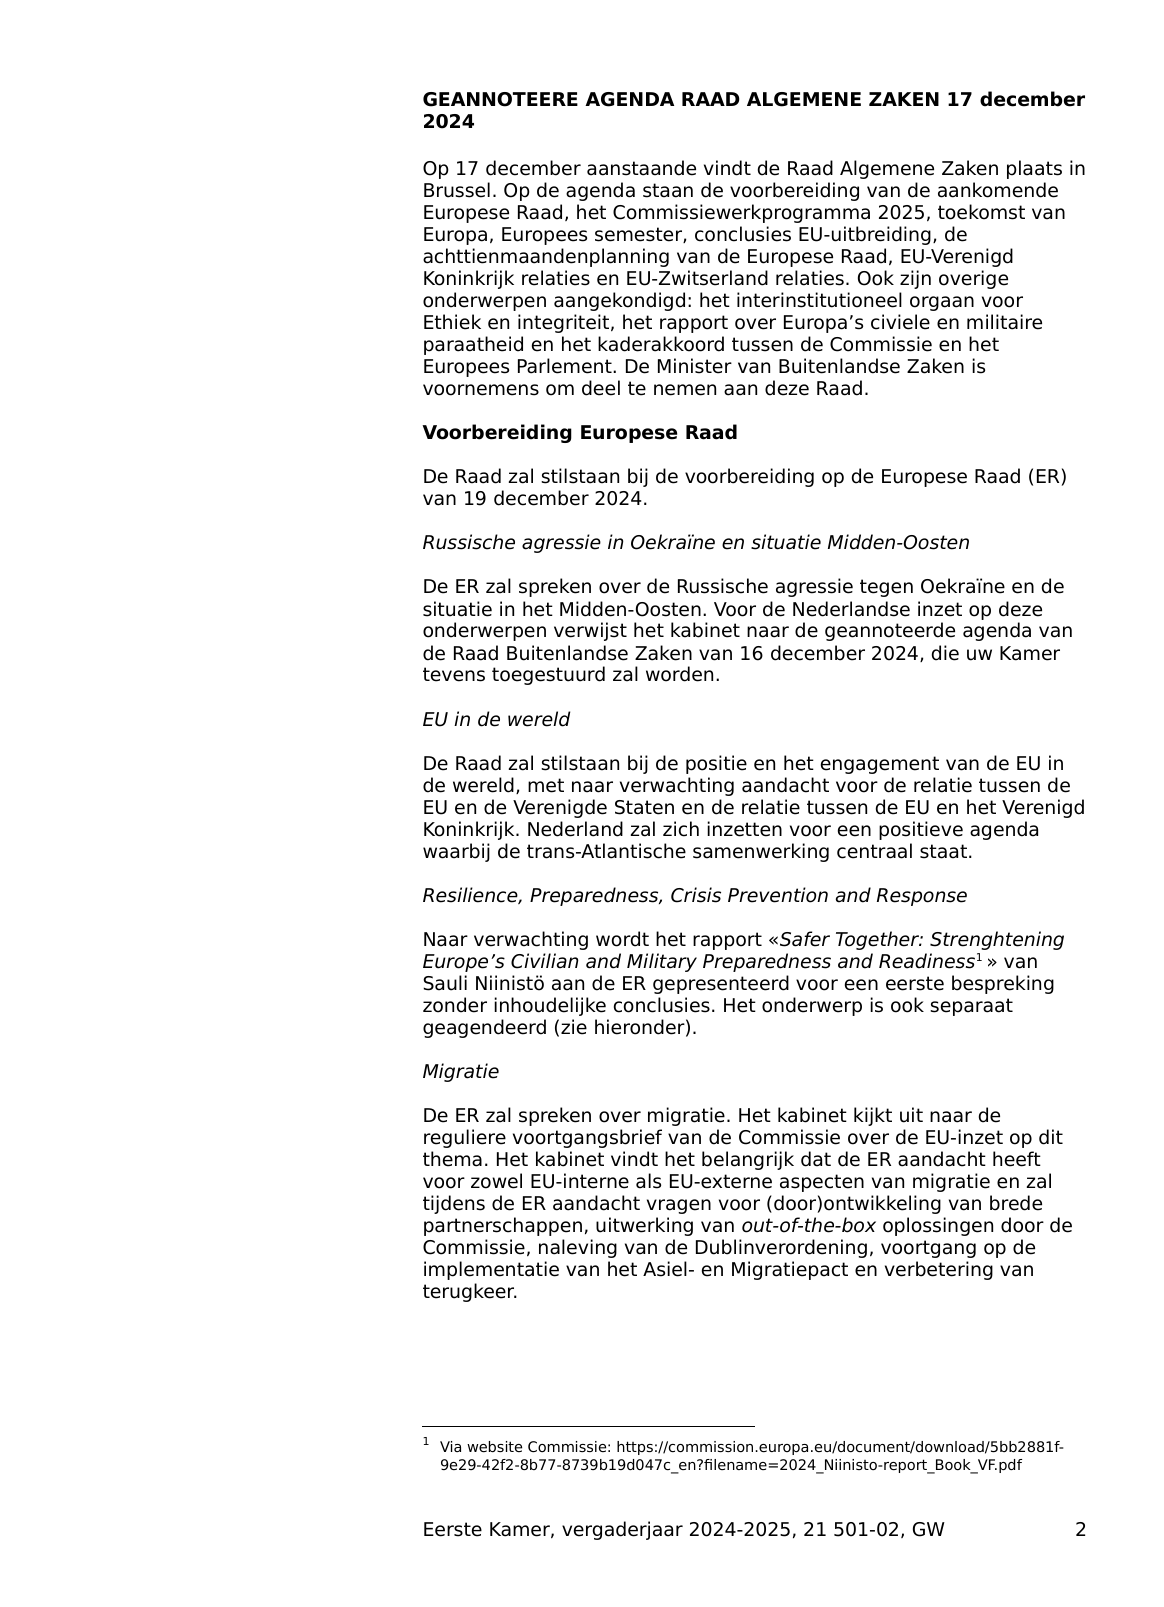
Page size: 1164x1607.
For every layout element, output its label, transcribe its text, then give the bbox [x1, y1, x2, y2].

text Op 17 december aanstaande vindt de Raad Algemene Zaken plaats in Brussel. Op de agenda staan de voorbereiding van de aankomende Europese Raad, het Commissiewerkprogramma 2025, toekomst van Europa, Europees semester, conclusies EU-uitbreiding, de achttienmaandenplanning van de Europese Raad, EU-Verenigd Koninkrijk relaties en EU-Zwitserland relaties. Ook zijn overige onderwerpen aangekondigd: het interinstitutioneel orgaan voor Ethiek en integriteit, het rapport over Europa’s civiele en militaire paraatheid en het kaderakkoord tussen de Commissie en het Europees Parlement. De Minister van Buitenlandse Zaken is voornemens om deel te nemen aan deze Raad. [422, 158, 1087, 400]
subtitle Russische agressie in Oekraïne en situatie Midden-Oosten [422, 532, 1087, 554]
text De ER zal spreken over migratie. Het kabinet kijkt uit naar de reguliere voortgangsbrief van de Commissie over de EU-inzet op dit thema. Het kabinet vindt het belangrijk dat de ER aandacht heeft voor zowel EU-interne als EU-externe aspecten van migratie en zal tijdens de ER aandacht vragen voor (door)ontwikkeling van brede partnerschappen, uitwerking van out-of-the-box oplossingen door de Commissie, naleving van de Dublinverordening, voortgang op de implementatie van het Asiel- en Migratiepact en verbetering van terugkeer. [422, 1105, 1087, 1303]
text De Raad zal stilstaan bij de voorbereiding op de Europese Raad (ER) van 19 december 2024. [422, 466, 1087, 510]
subtitle Migratie [422, 1061, 1087, 1083]
text Via website Commissie: https://commission.europa.eu/document/download/5bb2881f-9e29-42f2-8b77-8739b19d047c_en?filename=2024_Niinisto-report_Book_VF.pdf [422, 1435, 1087, 1474]
subtitle EU in de wereld [422, 708, 1087, 731]
text De Raad zal stilstaan bij de positie en het engagement van de EU in de wereld, met naar verwachting aandacht voor de relatie tussen de EU en de Verenigde Staten en de relatie tussen de EU en het Verenigd Koninkrijk. Nederland zal zich inzetten voor een positieve agenda waarbij de trans-Atlantische samenwerking centraal staat. [422, 753, 1087, 863]
subtitle Voorbereiding Europese Raad [422, 422, 1087, 444]
text De ER zal spreken over de Russische agressie tegen Oekraïne en de situatie in het Midden-Oosten. Voor de Nederlandse inzet op deze onderwerpen verwijst het kabinet naar de geannoteerde agenda van de Raad Buitenlandse Zaken van 16 december 2024, die uw Kamer tevens toegestuurd zal worden. [422, 576, 1087, 686]
text Naar verwachting wordt het rapport «Safer Together: Strenghtening Europe’s Civilian and Military Preparedness and Readiness» van Sauli Niinistö aan de ER gepresenteerd voor een eerste bespreking zonder inhoudelijke conclusies. Het onderwerp is ook separaat geagendeerd (zie hieronder). [422, 929, 1087, 1039]
subtitle GEANNOTEERE AGENDA RAAD ALGEMENE ZAKEN 17 december 2024 [422, 89, 1087, 133]
subtitle Resilience, Preparedness, Crisis Prevention and Response [422, 885, 1087, 907]
